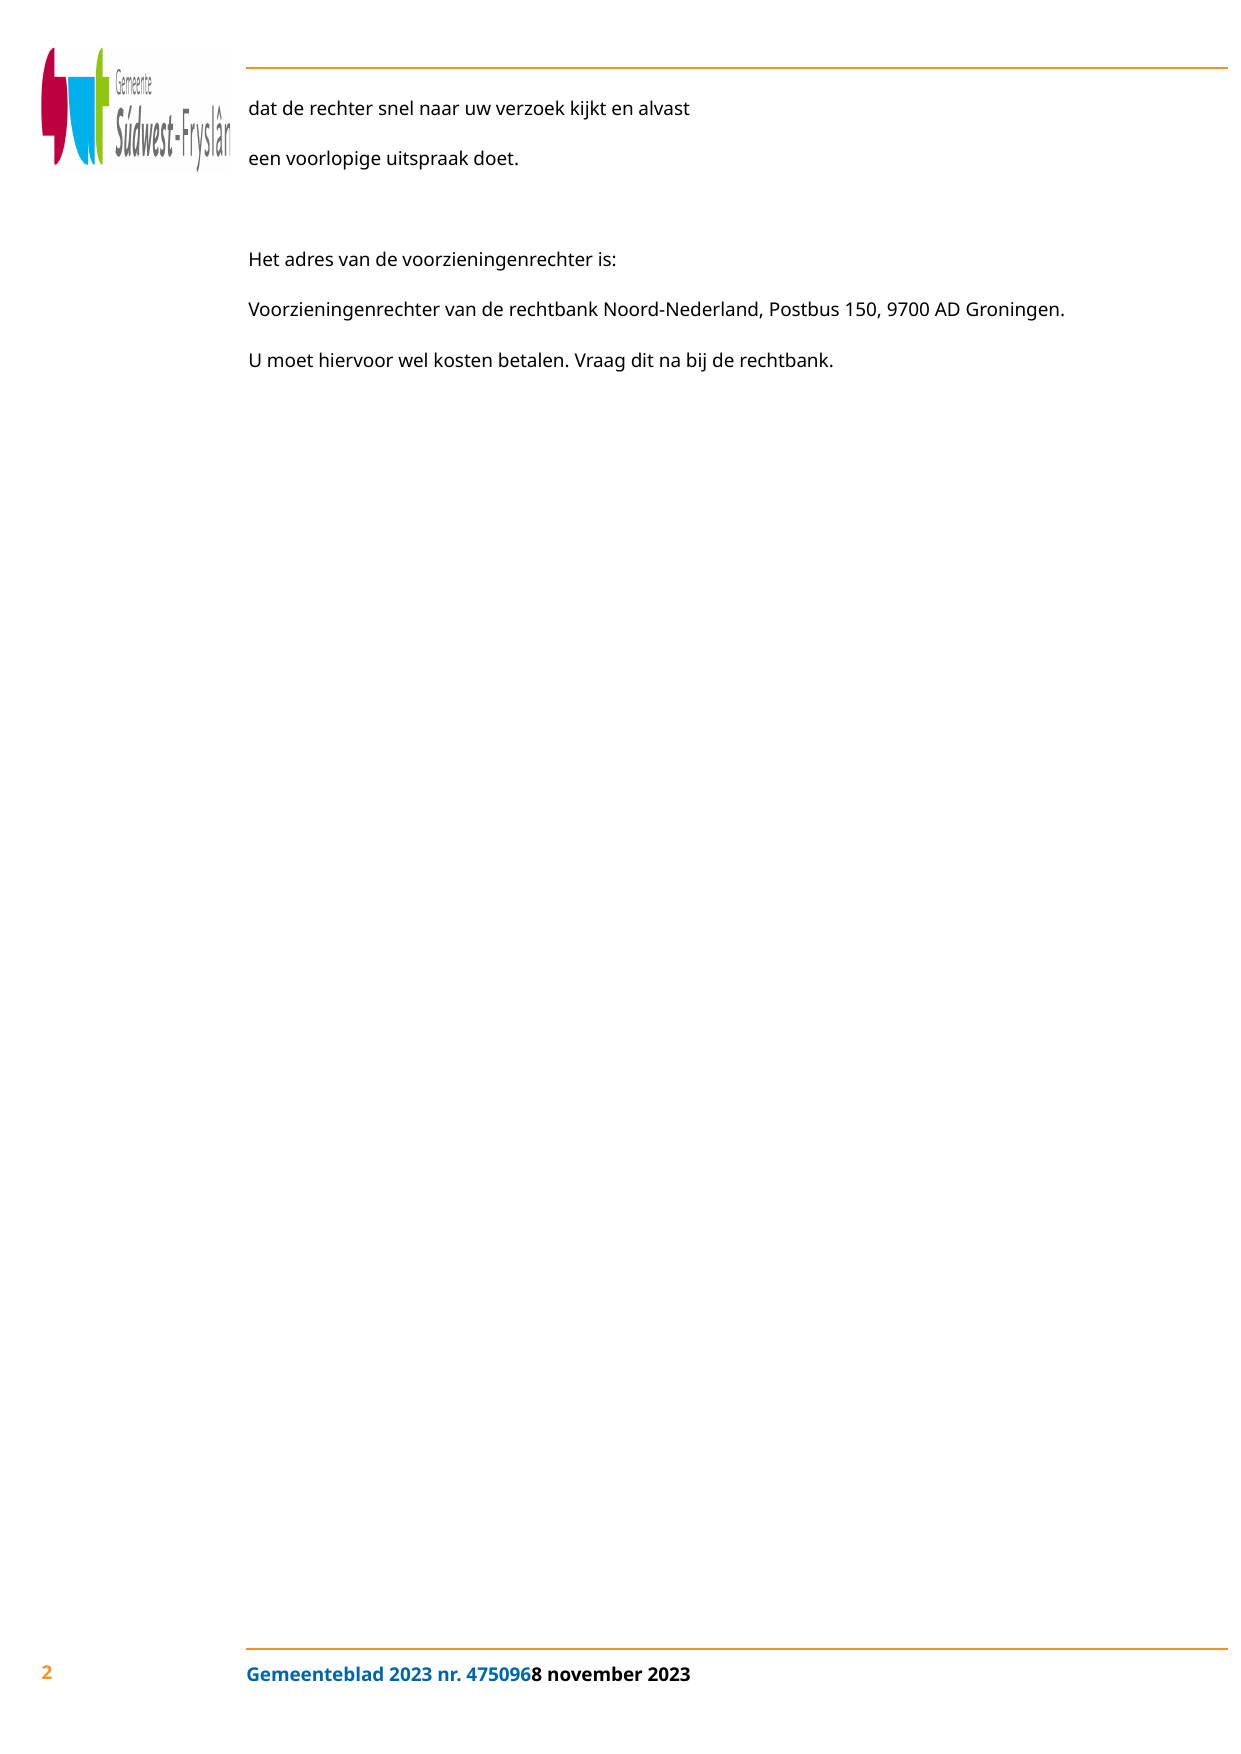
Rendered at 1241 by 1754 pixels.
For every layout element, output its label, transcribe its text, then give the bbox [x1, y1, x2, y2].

text Voorzieningenrechter van de rechtbank Noord-Nederland, Postbus 150, 9700 AD Groningen. [248, 296, 1152, 322]
text een voorlopige uitspraak doet. [248, 145, 1152, 171]
picture [41, 47, 231, 172]
text Het adres van de voorzieningenrechter is: [248, 246, 1152, 272]
text dat de rechter snel naar uw verzoek kijkt en alvast [248, 95, 1152, 121]
text U moet hiervoor wel kosten betalen. Vraag dit na bij de rechtbank. [248, 347, 1152, 373]
